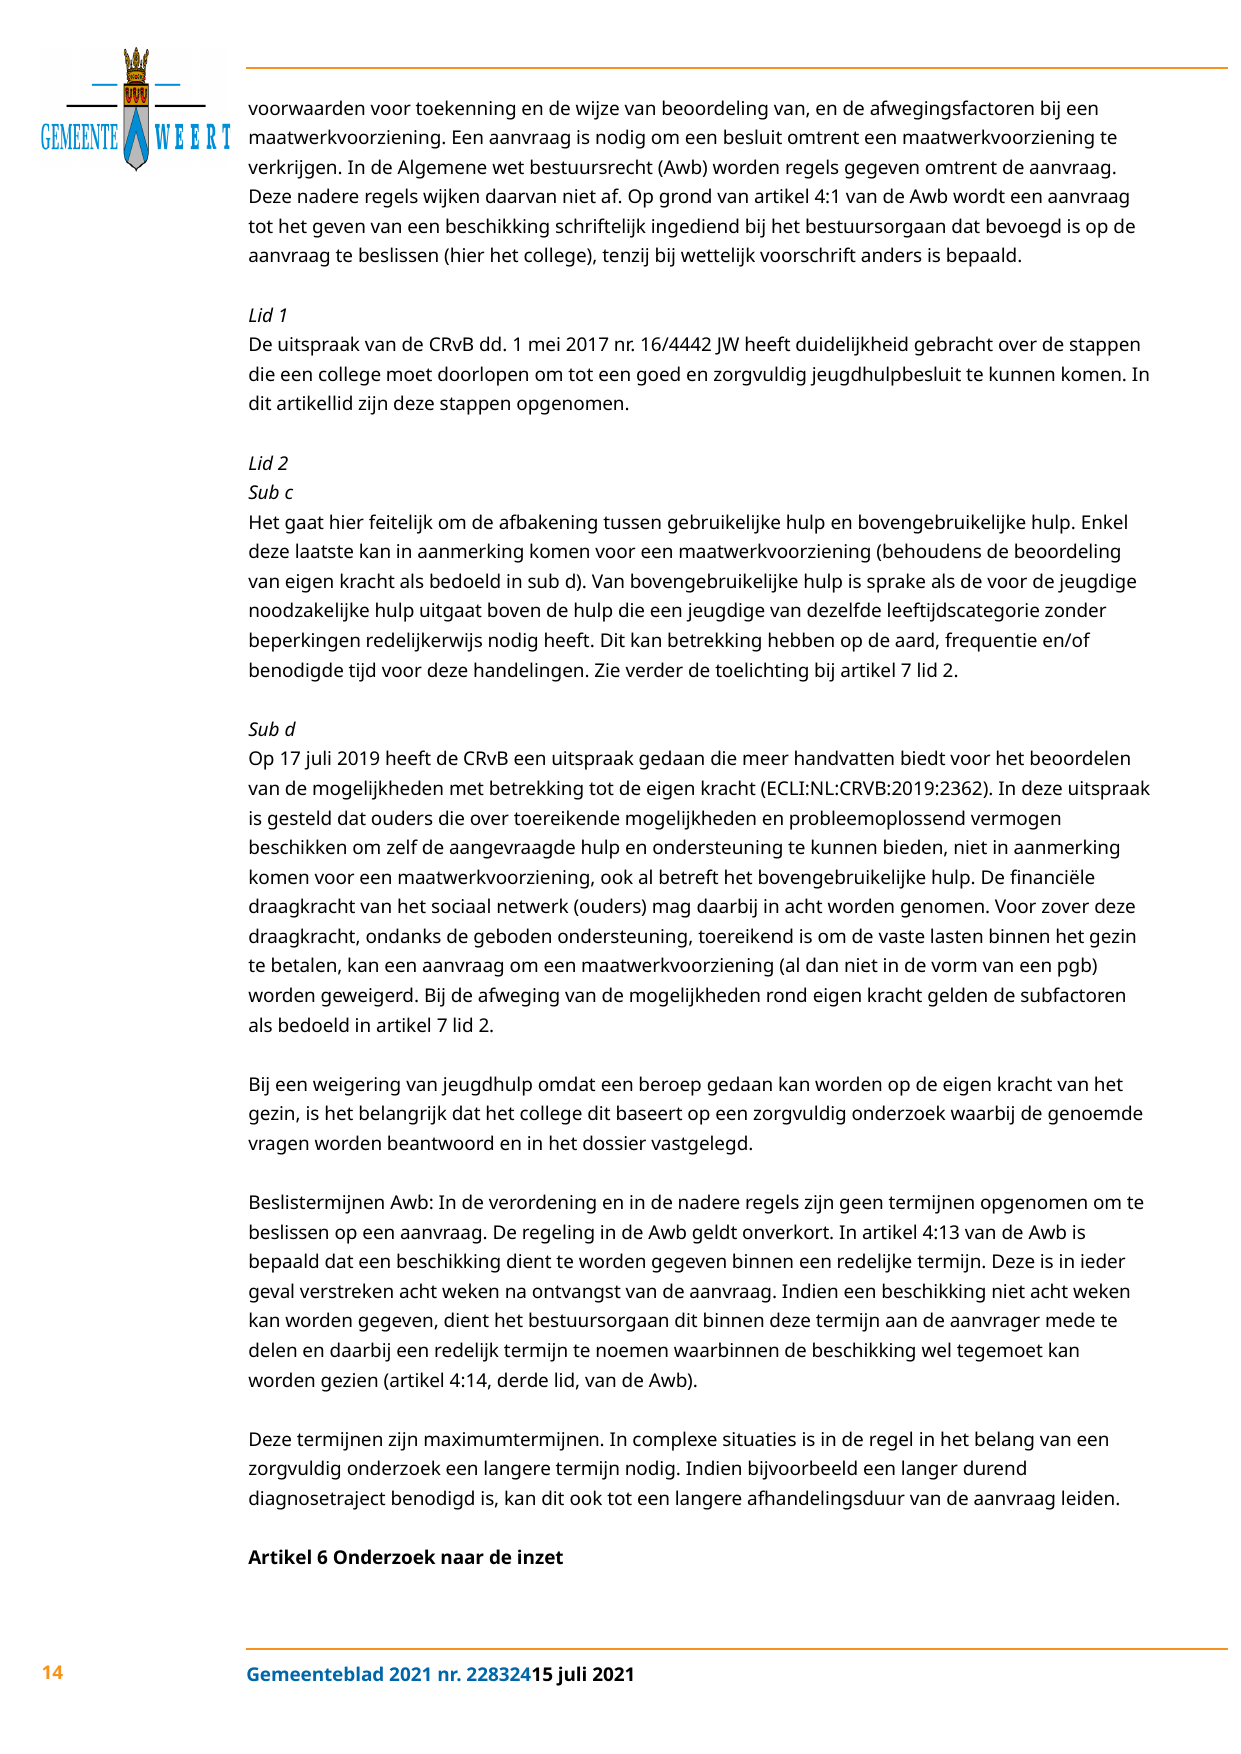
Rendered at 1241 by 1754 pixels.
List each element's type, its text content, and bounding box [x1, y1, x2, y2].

text Op 17 juli 2019 heeft de CRvB een uitspraak gedaan die meer handvatten biedt voor het beoordelen van de mogelijkheden met betrekking tot de eigen kracht (ECLI:NL:CRVB:2019:2362). In deze uitspraak is gesteld dat ouders die over toereikende mogelijkheden en probleemoplossend vermogen beschikken om zelf de aangevraagde hulp en ondersteuning te kunnen bieden, niet in aanmerking komen voor een maatwerkvoorziening, ook al betreft het bovengebruikelijke hulp. De financiële draagkracht van het sociaal netwerk (ouders) mag daarbij in acht worden genomen. Voor zover deze draagkracht, ondanks de geboden ondersteuning, toereikend is om de vaste lasten binnen het gezin te betalen, kan een aanvraag om een maatwerkvoorziening (al dan niet in de vorm van een pgb) worden geweigerd. Bij de afweging van de mogelijkheden rond eigen kracht gelden de subfactoren als bedoeld in artikel 7 lid 2. [248, 746, 1152, 1038]
text voorwaarden voor toekenning en de wijze van beoordeling van, en de afwegingsfactoren bij een maatwerkvoorziening. Een aanvraag is nodig om een besluit omtrent een maatwerkvoorziening te verkrijgen. In de Algemene wet bestuursrecht (Awb) worden regels gegeven omtrent de aanvraag. Deze nadere regels wijken daarvan niet af. Op grond van artikel 4:1 van de Awb wordt een aanvraag tot het geven van een beschikking schriftelijk ingediend bij het bestuursorgaan dat bevoegd is op de aanvraag te beslissen (hier het college), tenzij bij wettelijk voorschrift anders is bepaald. [248, 95, 1152, 268]
text Beslistermijnen Awb: In de verordening en in de nadere regels zijn geen termijnen opgenomen om te beslissen op een aanvraag. De regeling in de Awb geldt onverkort. In artikel 4:13 van de Awb is bepaald dat een beschikking dient te worden gegeven binnen een redelijke termijn. Deze is in ieder geval verstreken acht weken na ontvangst van de aanvraag. Indien een beschikking niet acht weken kan worden gegeven, dient het bestuursorgaan dit binnen deze termijn aan de aanvrager mede te delen en daarbij een redelijk termijn te noemen waarbinnen de beschikking wel tegemoet kan worden gezien (artikel 4:14, derde lid, van de Awb). [248, 1189, 1152, 1393]
text Bij een weigering van jeugdhulp omdat een beroep gedaan kan worden op de eigen kracht van het gezin, is het belangrijk dat het college dit baseert op een zorgvuldig onderzoek waarbij de genoemde vragen worden beantwoord en in het dossier vastgelegd. [248, 1071, 1152, 1156]
text Lid 2 [248, 450, 1152, 476]
text Deze termijnen zijn maximumtermijnen. In complexe situaties is in de regel in het belang van een zorgvuldig onderzoek een langere termijn nodig. Indien bijvoorbeeld een langer durend diagnosetraject benodigd is, kan dit ook tot een langere afhandelingsduur van de aanvraag leiden. [248, 1426, 1152, 1511]
picture [41, 47, 231, 172]
text Lid 1 [248, 302, 1152, 328]
text Artikel 6 Onderzoek naar de inzet [248, 1544, 1152, 1570]
text Sub d [248, 716, 1152, 742]
text De uitspraak van de CRvB dd. 1 mei 2017 nr. 16/4442 JW heeft duidelijkheid gebracht over de stappen die een college moet doorlopen om tot een goed en zorgvuldig jeugdhulpbesluit te kunnen komen. In dit artikellid zijn deze stappen opgenomen. [248, 331, 1152, 416]
text Het gaat hier feitelijk om de afbakening tussen gebruikelijke hulp en bovengebruikelijke hulp. Enkel deze laatste kan in aanmerking komen voor een maatwerkvoorziening (behoudens de beoordeling van eigen kracht als bedoeld in sub d). Van bovengebruikelijke hulp is sprake als de voor de jeugdige noodzakelijke hulp uitgaat boven de hulp die een jeugdige van dezelfde leeftijdscategorie zonder beperkingen redelijkerwijs nodig heeft. Dit kan betrekking hebben op de aard, frequentie en/of benodigde tijd voor deze handelingen. Zie verder de toelichting bij artikel 7 lid 2. [248, 509, 1152, 683]
text Sub c [248, 479, 1152, 505]
